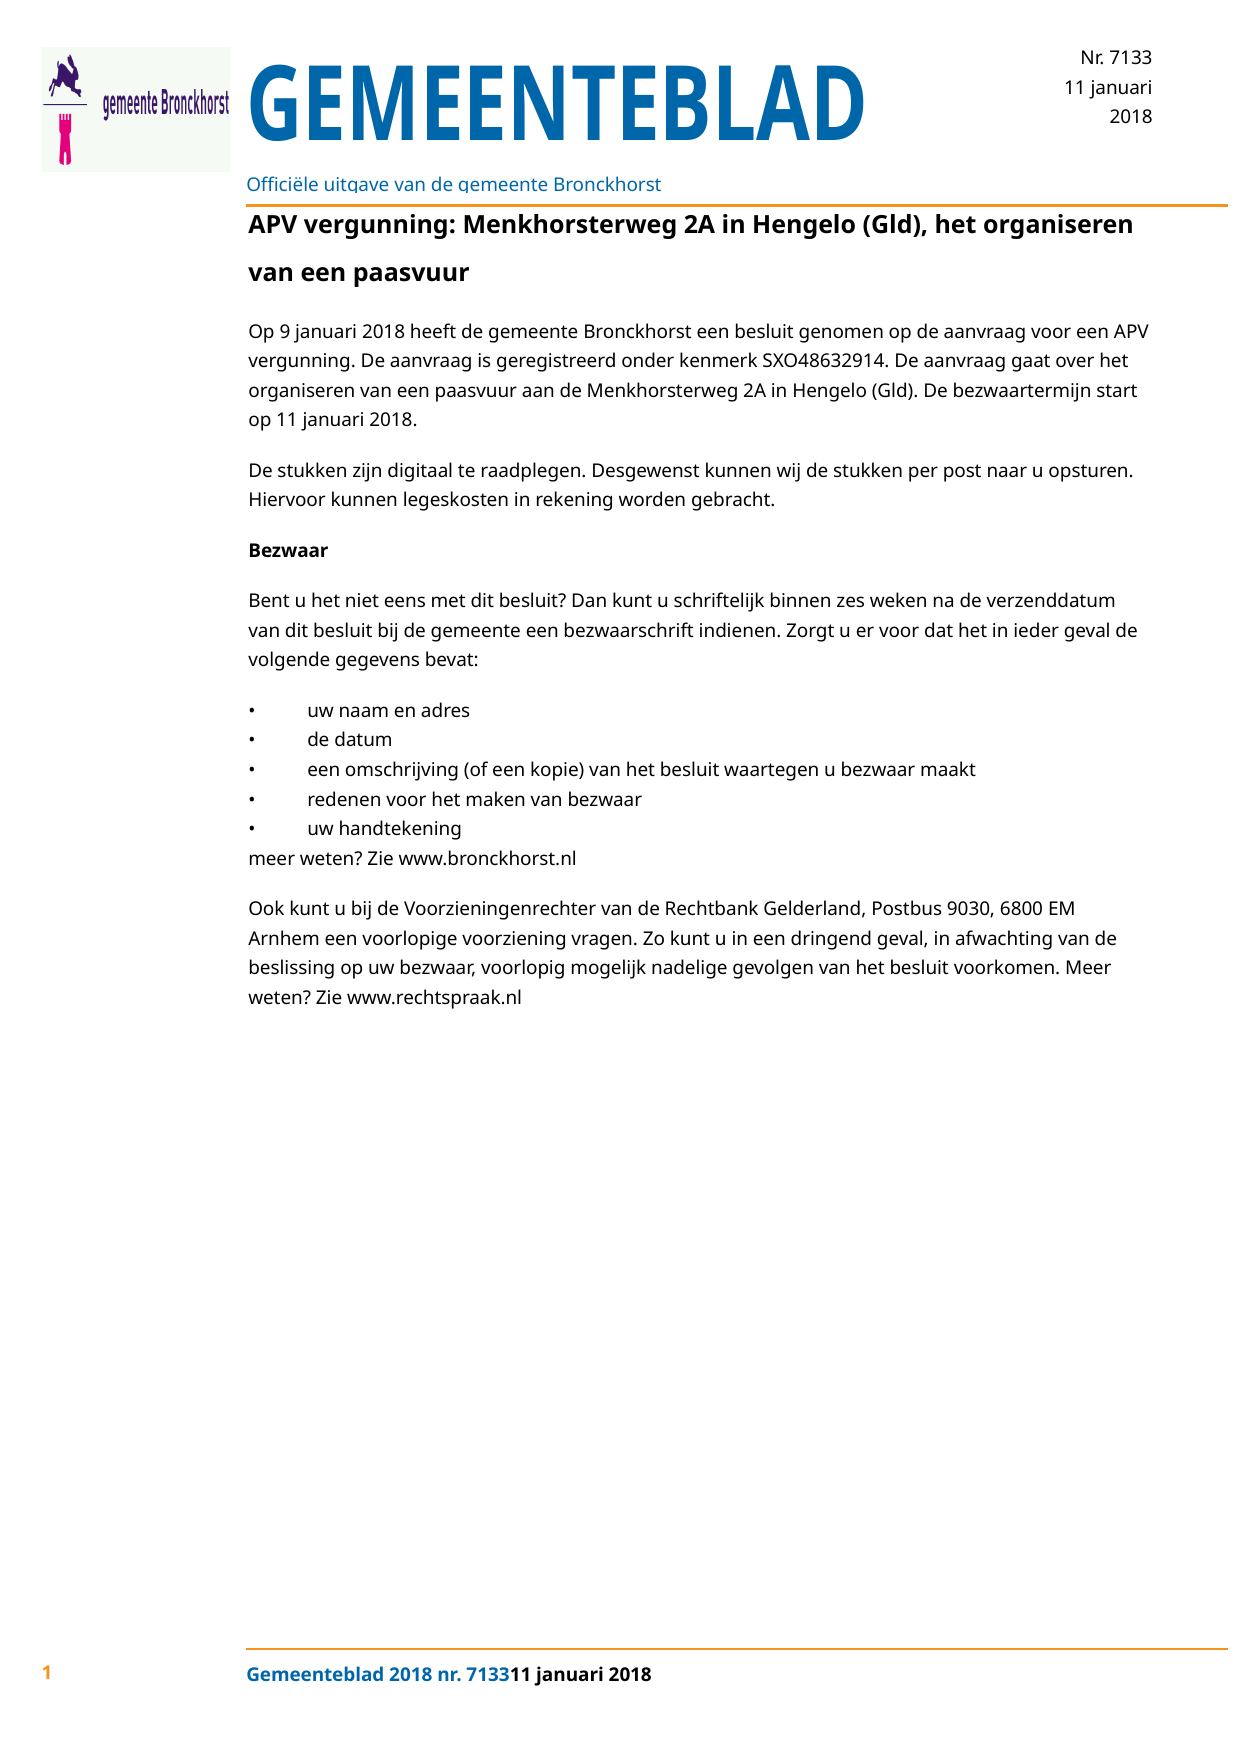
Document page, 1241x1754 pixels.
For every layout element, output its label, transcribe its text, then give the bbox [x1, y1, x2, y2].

picture [41, 47, 231, 172]
text APV vergunning: Menkhorsterweg 2A in Hengelo (Gld), het organiseren van een paasvuur [248, 207, 1152, 288]
text De stukken zijn digitaal te raadplegen. Desgewenst kunnen wij de stukken per post naar u opsturen. Hiervoor kunnen legeskosten in rekening worden gebracht. [248, 457, 1152, 512]
text Op 9 januari 2018 heeft de gemeente Bronckhorst een besluit genomen op de aanvraag voor een APV vergunning. De aanvraag is geregistreerd onder kenmerk SXO48632914. De aanvraag gaat over het organiseren van een paasvuur aan de Menkhorsterweg 2A in Hengelo (Gld). De bezwaartermijn start op 11 januari 2018. [248, 318, 1152, 432]
list de datum [248, 727, 1152, 752]
text Ook kunt u bij de Voorzieningenrechter van de Rechtbank Gelderland, Postbus 9030, 6800 EM Arnhem een voorlopige voorziening vragen. Zo kunt u in een dringend geval, in afwachting van de beslissing op uw bezwaar, voorlopig mogelijk nadelige gevolgen van het besluit voorkomen. Meer weten? Zie www.rechtspraak.nl [248, 895, 1152, 1010]
list uw handtekening [248, 815, 1152, 841]
list redenen voor het maken van bezwaar [248, 786, 1152, 812]
text Bent u het niet eens met dit besluit? Dan kunt u schriftelijk binnen zes weken na de verzenddatum van dit besluit bij de gemeente een bezwaarschrift indienen. Zorgt u er voor dat het in ieder geval de volgende gegevens bevat: [248, 587, 1152, 672]
text meer weten? Zie www.bronckhorst.nl [248, 845, 1152, 871]
list uw naam en adres [248, 697, 1152, 723]
text Bezwaar [248, 537, 1152, 563]
list een omschrijving (of een kopie) van het besluit waartegen u bezwaar maakt [248, 756, 1152, 782]
